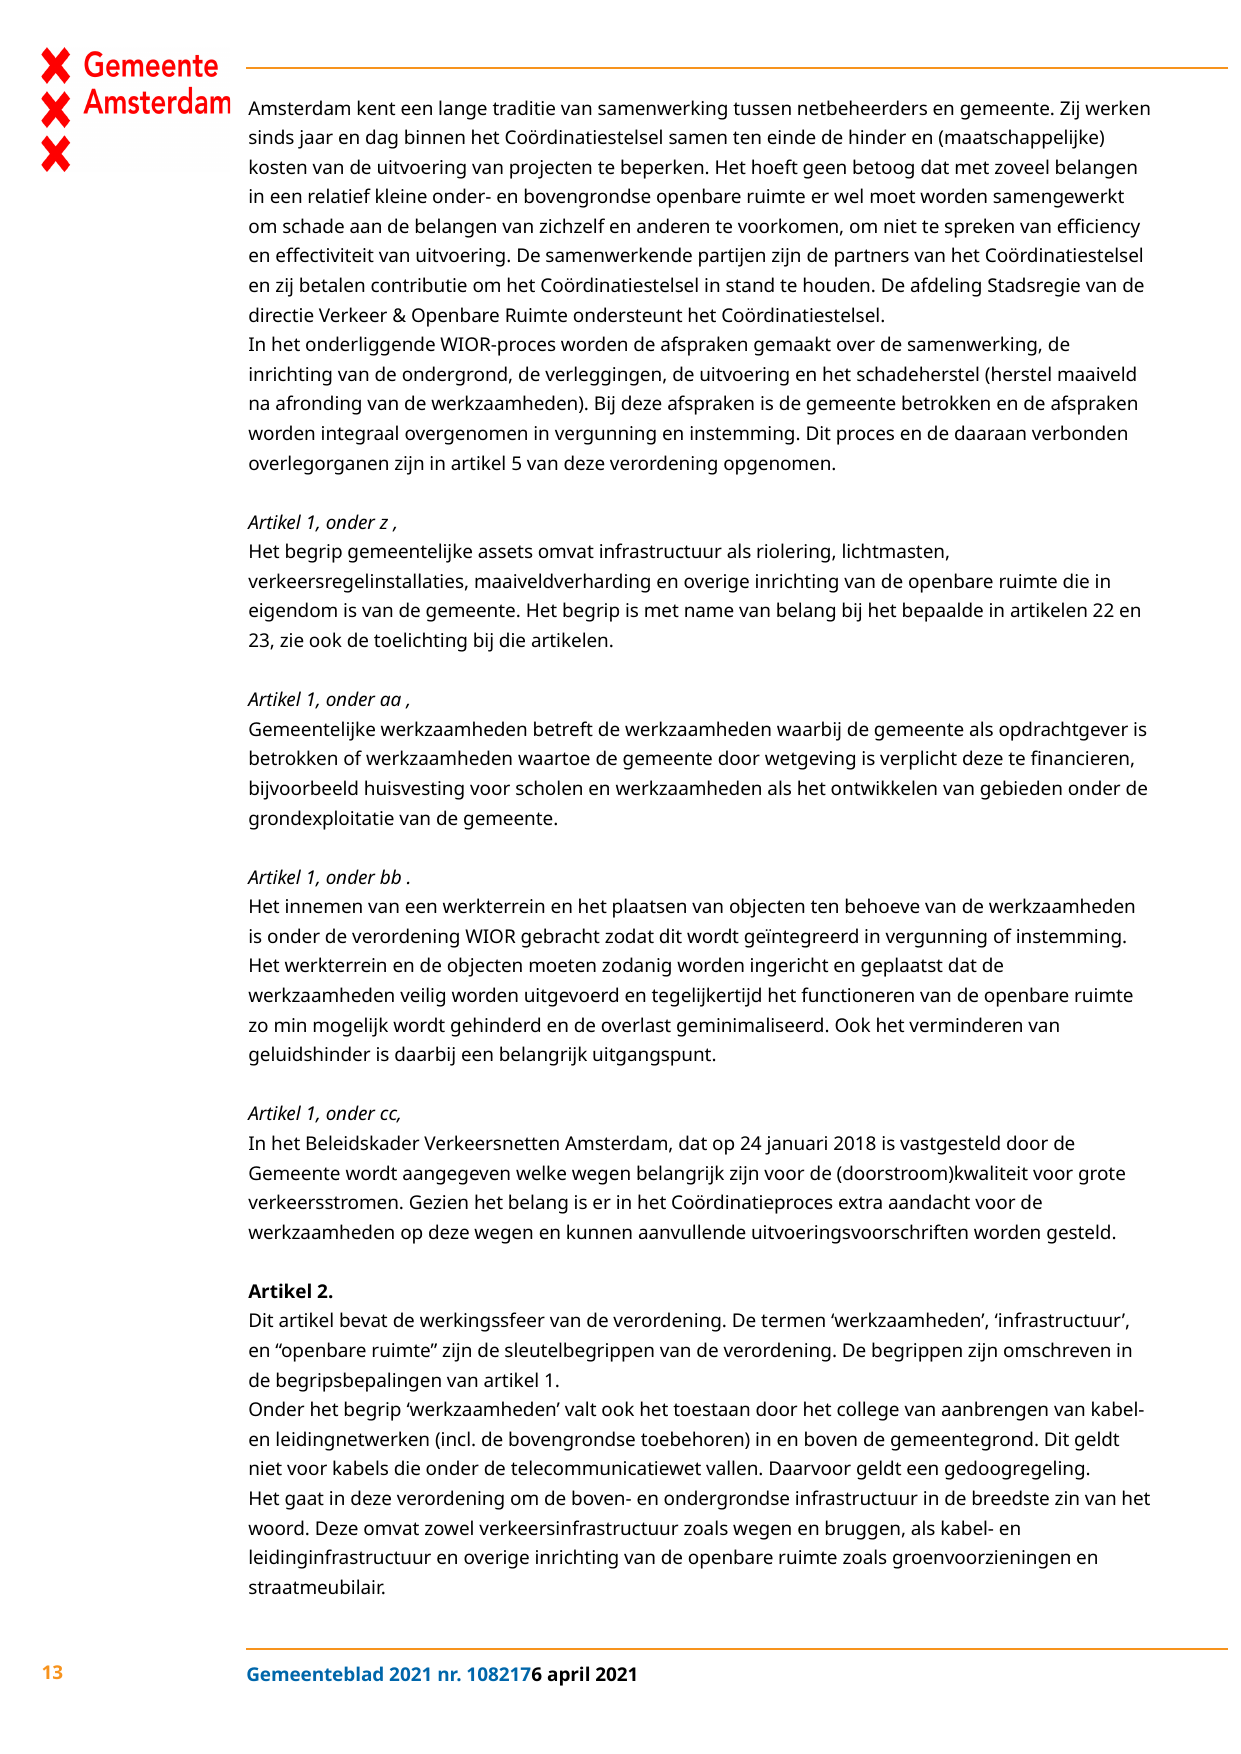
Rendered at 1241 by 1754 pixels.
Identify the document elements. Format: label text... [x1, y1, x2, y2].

text Artikel 1, onder cc, [248, 1101, 1152, 1126]
text Artikel 1, onder z , [248, 509, 1152, 535]
text In het Beleidskader Verkeersnetten Amsterdam, dat op 24 januari 2018 is vastgesteld door de Gemeente wordt aangegeven welke wegen belangrijk zijn voor de (doorstroom)kwaliteit voor grote verkeersstromen. Gezien het belang is er in het Coördinatieproces extra aandacht voor de werkzaamheden op deze wegen en kunnen aanvullende uitvoeringsvoorschriften worden gesteld. [248, 1130, 1152, 1245]
text Artikel 2. [248, 1278, 1152, 1304]
text Het gaat in deze verordening om de boven- en ondergrondse infrastructuur in de breedste zin van het woord. Deze omvat zowel verkeersinfrastructuur zoals wegen en bruggen, als kabel- en leidinginfrastructuur en overige inrichting van de openbare ruimte zoals groenvoorzieningen en straatmeubilair. [248, 1485, 1152, 1600]
text Het innemen van een werkterrein en het plaatsen van objecten ten behoeve van de werkzaamheden is onder de verordening WIOR gebracht zodat dit wordt geïntegreerd in vergunning of instemming. Het werkterrein en de objecten moeten zodanig worden ingericht en geplaatst dat de werkzaamheden veilig worden uitgevoerd en tegelijkertijd het functioneren van de openbare ruimte zo min mogelijk wordt gehinderd en de overlast geminimaliseerd. Ook het verminderen van geluidshinder is daarbij een belangrijk uitgangspunt. [248, 893, 1152, 1067]
text In het onderliggende WIOR-proces worden de afspraken gemaakt over de samenwerking, de inrichting van de ondergrond, de verleggingen, de uitvoering en het schadeherstel (herstel maaiveld na afronding van de werkzaamheden). Bij deze afspraken is de gemeente betrokken en de afspraken worden integraal overgenomen in vergunning en instemming. Dit proces en de daaraan verbonden overlegorganen zijn in artikel 5 van deze verordening opgenomen. [248, 331, 1152, 476]
text Amsterdam kent een lange traditie van samenwerking tussen netbeheerders en gemeente. Zij werken sinds jaar en dag binnen het Coördinatiestelsel samen ten einde de hinder en (maatschappelijke) kosten van de uitvoering van projecten te beperken. Het hoeft geen betoog dat met zoveel belangen in een relatief kleine onder- en bovengrondse openbare ruimte er wel moet worden samengewerkt om schade aan de belangen van zichzelf en anderen te voorkomen, om niet te spreken van efficiency en effectiviteit van uitvoering. De samenwerkende partijen zijn de partners van het Coördinatiestelsel en zij betalen contributie om het Coördinatiestelsel in stand te houden. De afdeling Stadsregie van de directie Verkeer & Openbare Ruimte ondersteunt het Coördinatiestelsel. [248, 95, 1152, 328]
text Artikel 1, onder aa , [248, 686, 1152, 712]
text Dit artikel bevat de werkingssfeer van de verordening. De termen ‘werkzaamheden’, ‘infrastructuur’, en “openbare ruimte” zijn de sleutelbegrippen van de verordening. De begrippen zijn omschreven in de begripsbepalingen van artikel 1. [248, 1308, 1152, 1393]
text Het begrip gemeentelijke assets omvat infrastructuur als riolering, lichtmasten, verkeersregelinstallaties, maaiveldverharding en overige inrichting van de openbare ruimte die in eigendom is van de gemeente. Het begrip is met name van belang bij het bepaalde in artikelen 22 en 23, zie ook de toelichting bij die artikelen. [248, 538, 1152, 653]
text Gemeentelijke werkzaamheden betreft de werkzaamheden waarbij de gemeente als opdrachtgever is betrokken of werkzaamheden waartoe de gemeente door wetgeving is verplicht deze te financieren, bijvoorbeeld huisvesting voor scholen en werkzaamheden als het ontwikkelen van gebieden onder de grondexploitatie van de gemeente. [248, 716, 1152, 831]
text Onder het begrip ‘werkzaamheden’ valt ook het toestaan door het college van aanbrengen van kabel- en leidingnetwerken (incl. de bovengrondse toebehoren) in en boven de gemeentegrond. Dit geldt niet voor kabels die onder de telecommunicatiewet vallen. Daarvoor geldt een gedoogregeling. [248, 1396, 1152, 1481]
picture [41, 47, 231, 172]
text Artikel 1, onder bb . [248, 864, 1152, 890]
